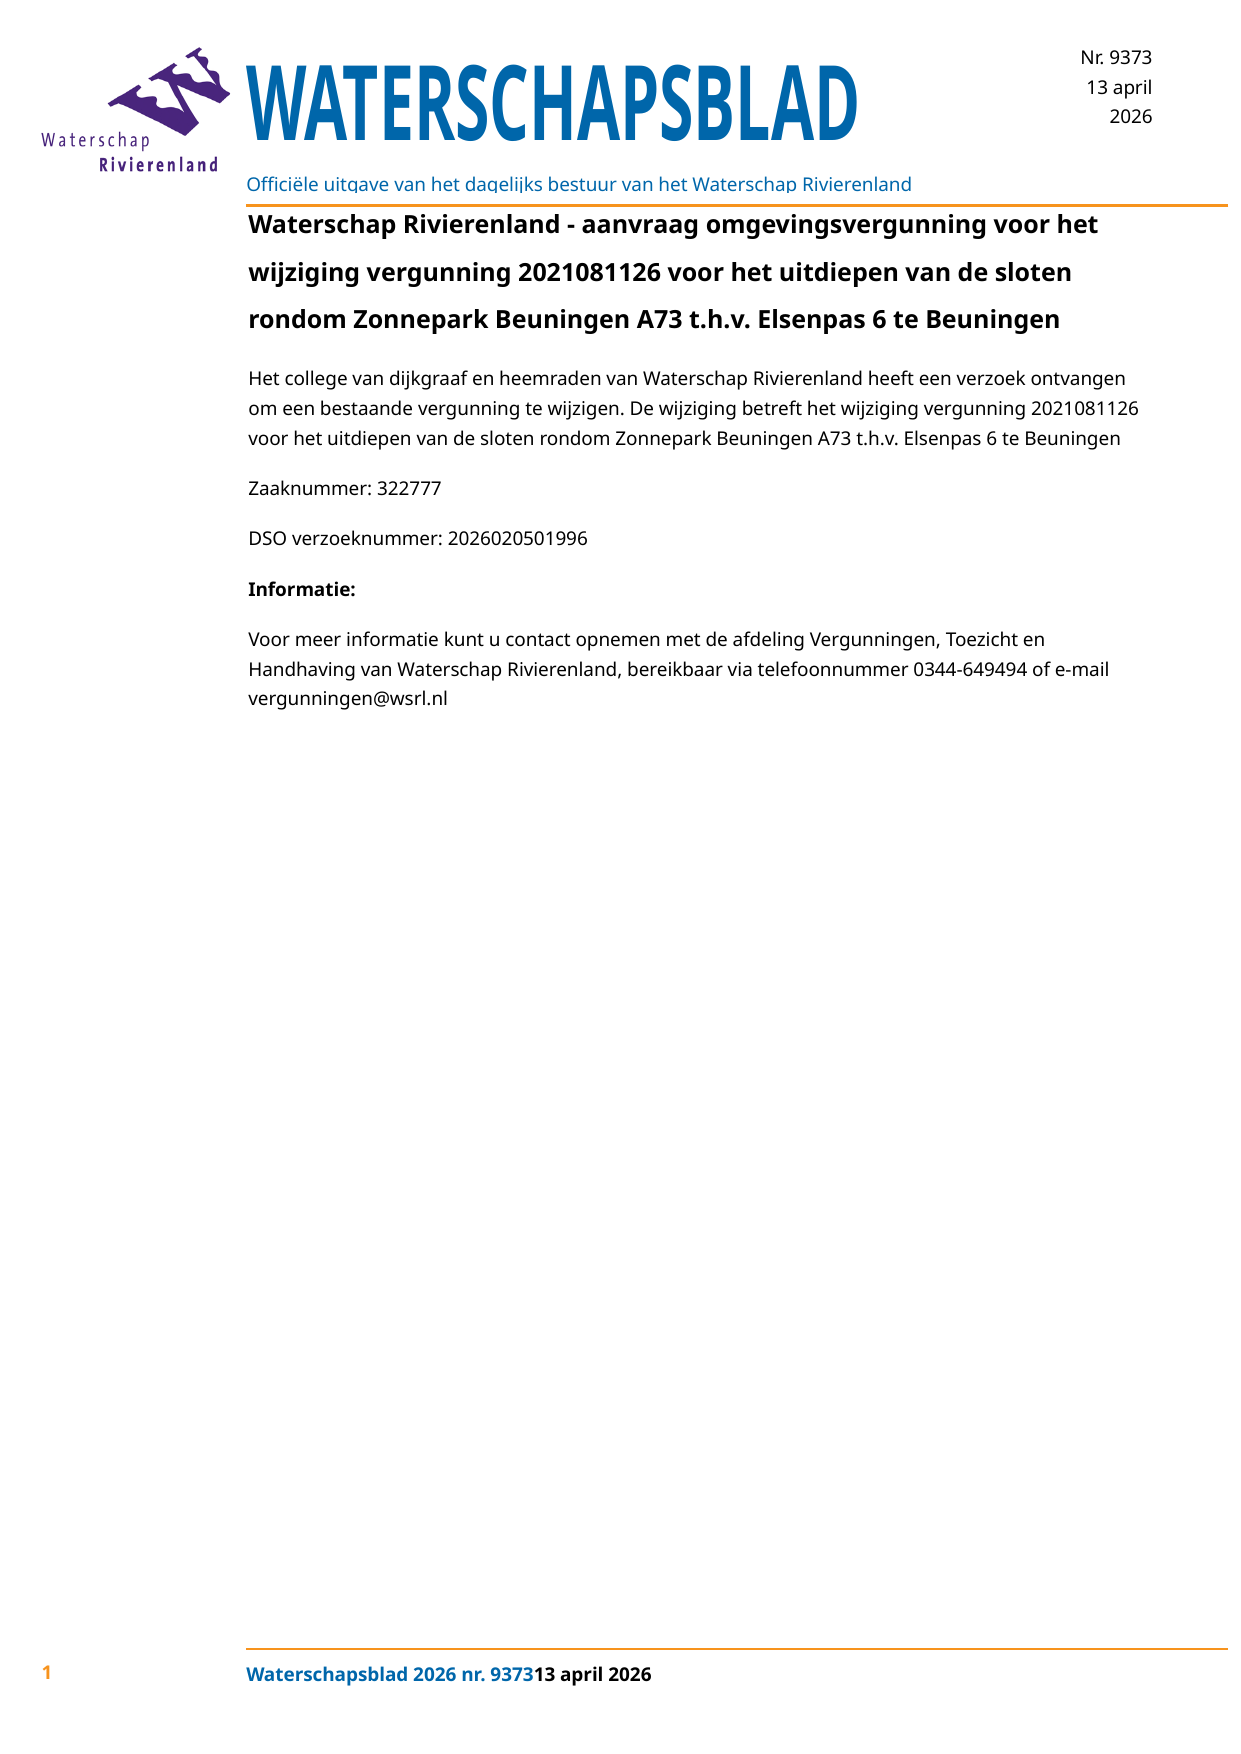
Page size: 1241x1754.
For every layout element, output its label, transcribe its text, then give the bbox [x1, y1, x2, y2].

text Voor meer informatie kunt u contact opnemen met de afdeling Vergunningen, Toezicht en Handhaving van Waterschap Rivierenland, bereikbaar via telefoonnummer 0344-649494 of e-mail vergunningen@wsrl.nl [248, 626, 1152, 711]
text DSO verzoeknummer: 2026020501996 [248, 526, 1152, 551]
picture [41, 47, 231, 172]
text Het college van dijkgraaf en heemraden van Waterschap Rivierenland heeft een verzoek ontvangen om een bestaande vergunning te wijzigen. De wijziging betreft het wijziging vergunning 2021081126 voor het uitdiepen van de sloten rondom Zonnepark Beuningen A73 t.h.v. Elsenpas 6 te Beuningen [248, 366, 1152, 450]
text Zaaknummer: 322777 [248, 475, 1152, 501]
text Waterschap Rivierenland - aanvraag omgevingsvergunning voor het wijziging vergunning 2021081126 voor het uitdiepen van de sloten rondom Zonnepark Beuningen A73 t.h.v. Elsenpas 6 te Beuningen [248, 207, 1152, 336]
text Informatie: [248, 576, 1152, 602]
